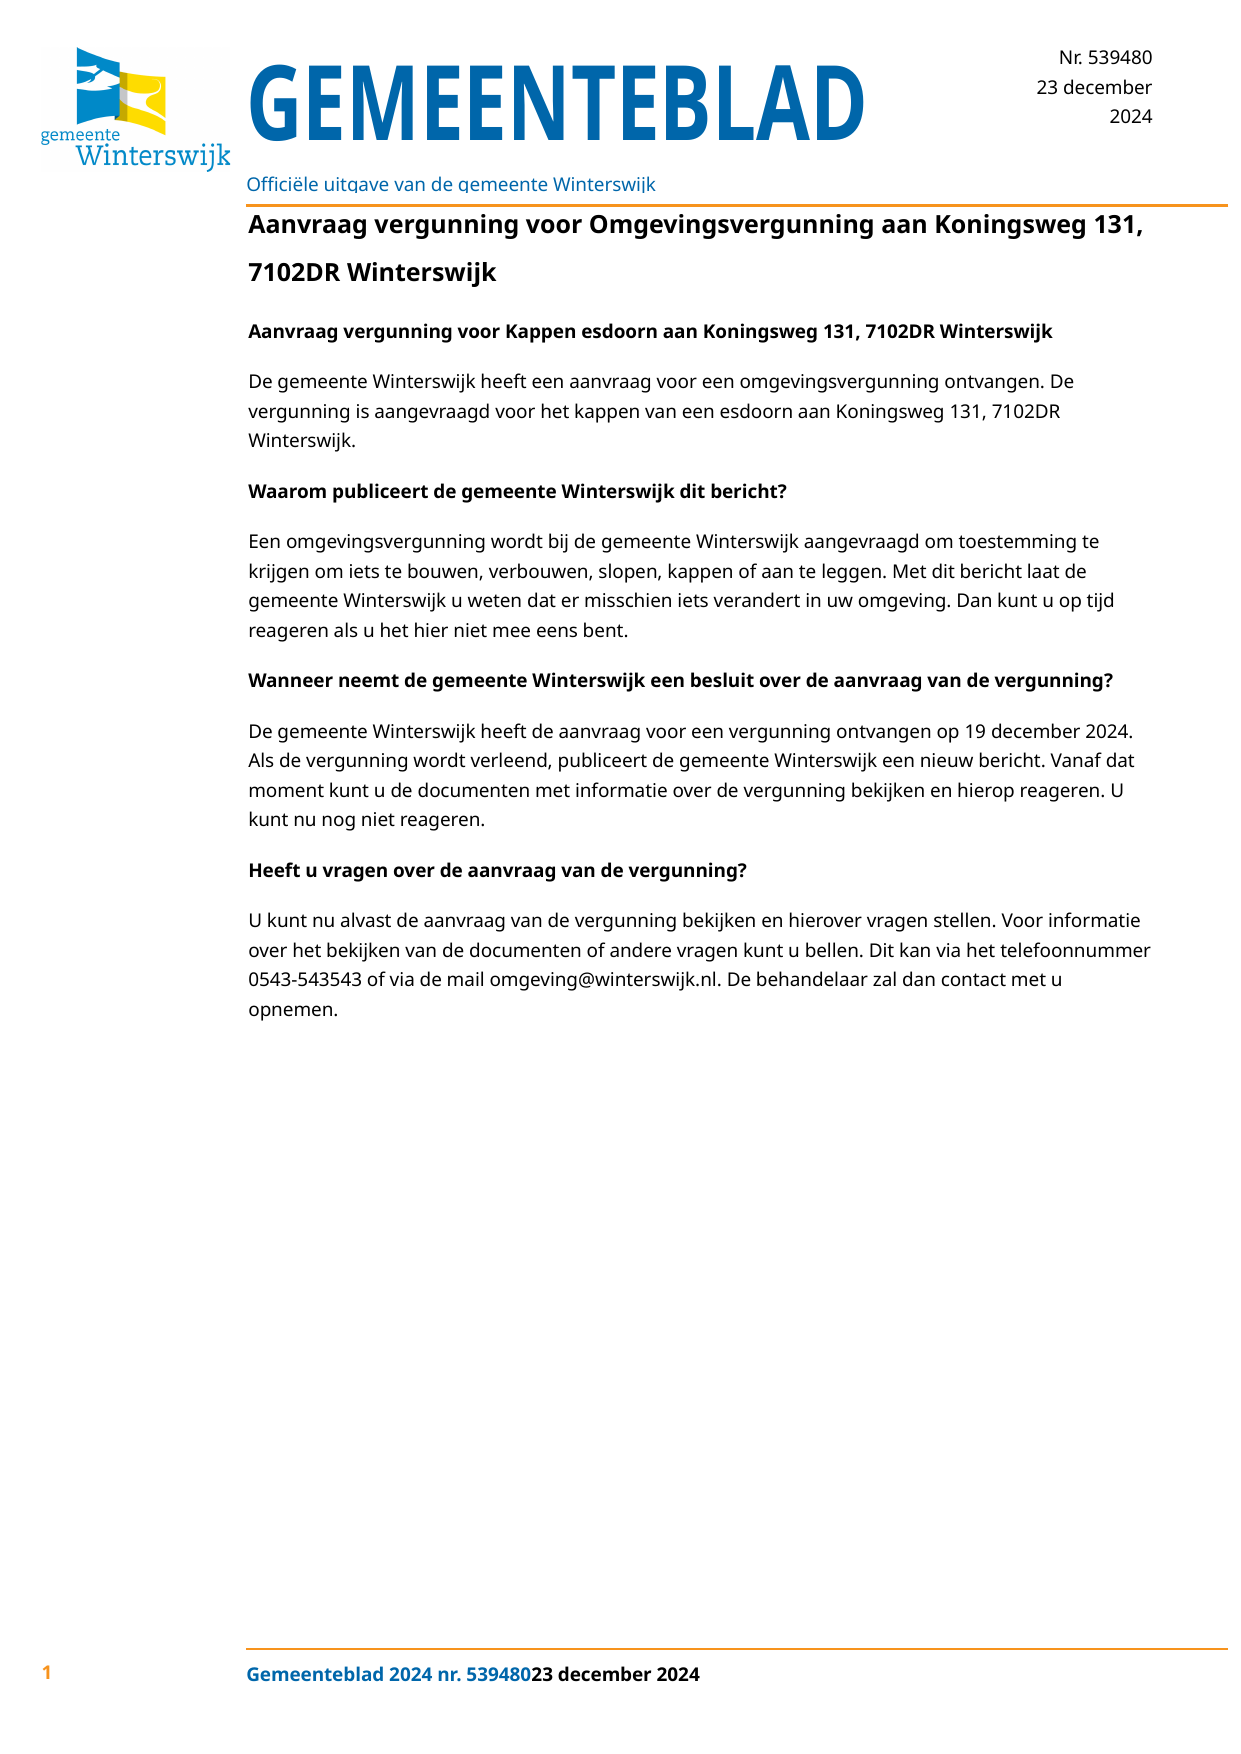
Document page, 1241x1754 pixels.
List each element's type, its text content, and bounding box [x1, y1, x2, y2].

text Een omgevingsvergunning wordt bij de gemeente Winterswijk aangevraagd om toestemming te krijgen om iets te bouwen, verbouwen, slopen, kappen of aan te leggen. Met dit bericht laat de gemeente Winterswijk u weten dat er misschien iets verandert in uw omgeving. Dan kunt u op tijd reageren als u het hier niet mee eens bent. [248, 528, 1152, 643]
text Waarom publiceert de gemeente Winterswijk dit bericht? [248, 478, 1152, 504]
picture [41, 47, 231, 172]
text De gemeente Winterswijk heeft een aanvraag voor een omgevingsvergunning ontvangen. De vergunning is aangevraagd voor het kappen van een esdoorn aan Koningsweg 131, 7102DR Winterswijk. [248, 368, 1152, 453]
text Heeft u vragen over de aanvraag van de vergunning? [248, 857, 1152, 883]
text Wanneer neemt de gemeente Winterswijk een besluit over de aanvraag van de vergunning? [248, 667, 1152, 693]
text U kunt nu alvast de aanvraag van de vergunning bekijken en hierover vragen stellen. Voor informatie over het bekijken van de documenten of andere vragen kunt u bellen. Dit kan via het telefoonnummer 0543-543543 of via de mail omgeving@winterswijk.nl. De behandelaar zal dan contact met u opnemen. [248, 907, 1152, 1022]
picture [225, 153, 231, 162]
text Aanvraag vergunning voor Kappen esdoorn aan Koningsweg 131, 7102DR Winterswijk [248, 318, 1152, 344]
text De gemeente Winterswijk heeft de aanvraag voor een vergunning ontvangen op 19 december 2024. Als de vergunning wordt verleend, publiceert de gemeente Winterswijk een nieuw bericht. Vanaf dat moment kunt u de documenten met informatie over de vergunning bekijken en hierop reageren. U kunt nu nog niet reageren. [248, 718, 1152, 832]
text Aanvraag vergunning voor Omgevingsvergunning aan Koningsweg 131, 7102DR Winterswijk [248, 207, 1152, 288]
